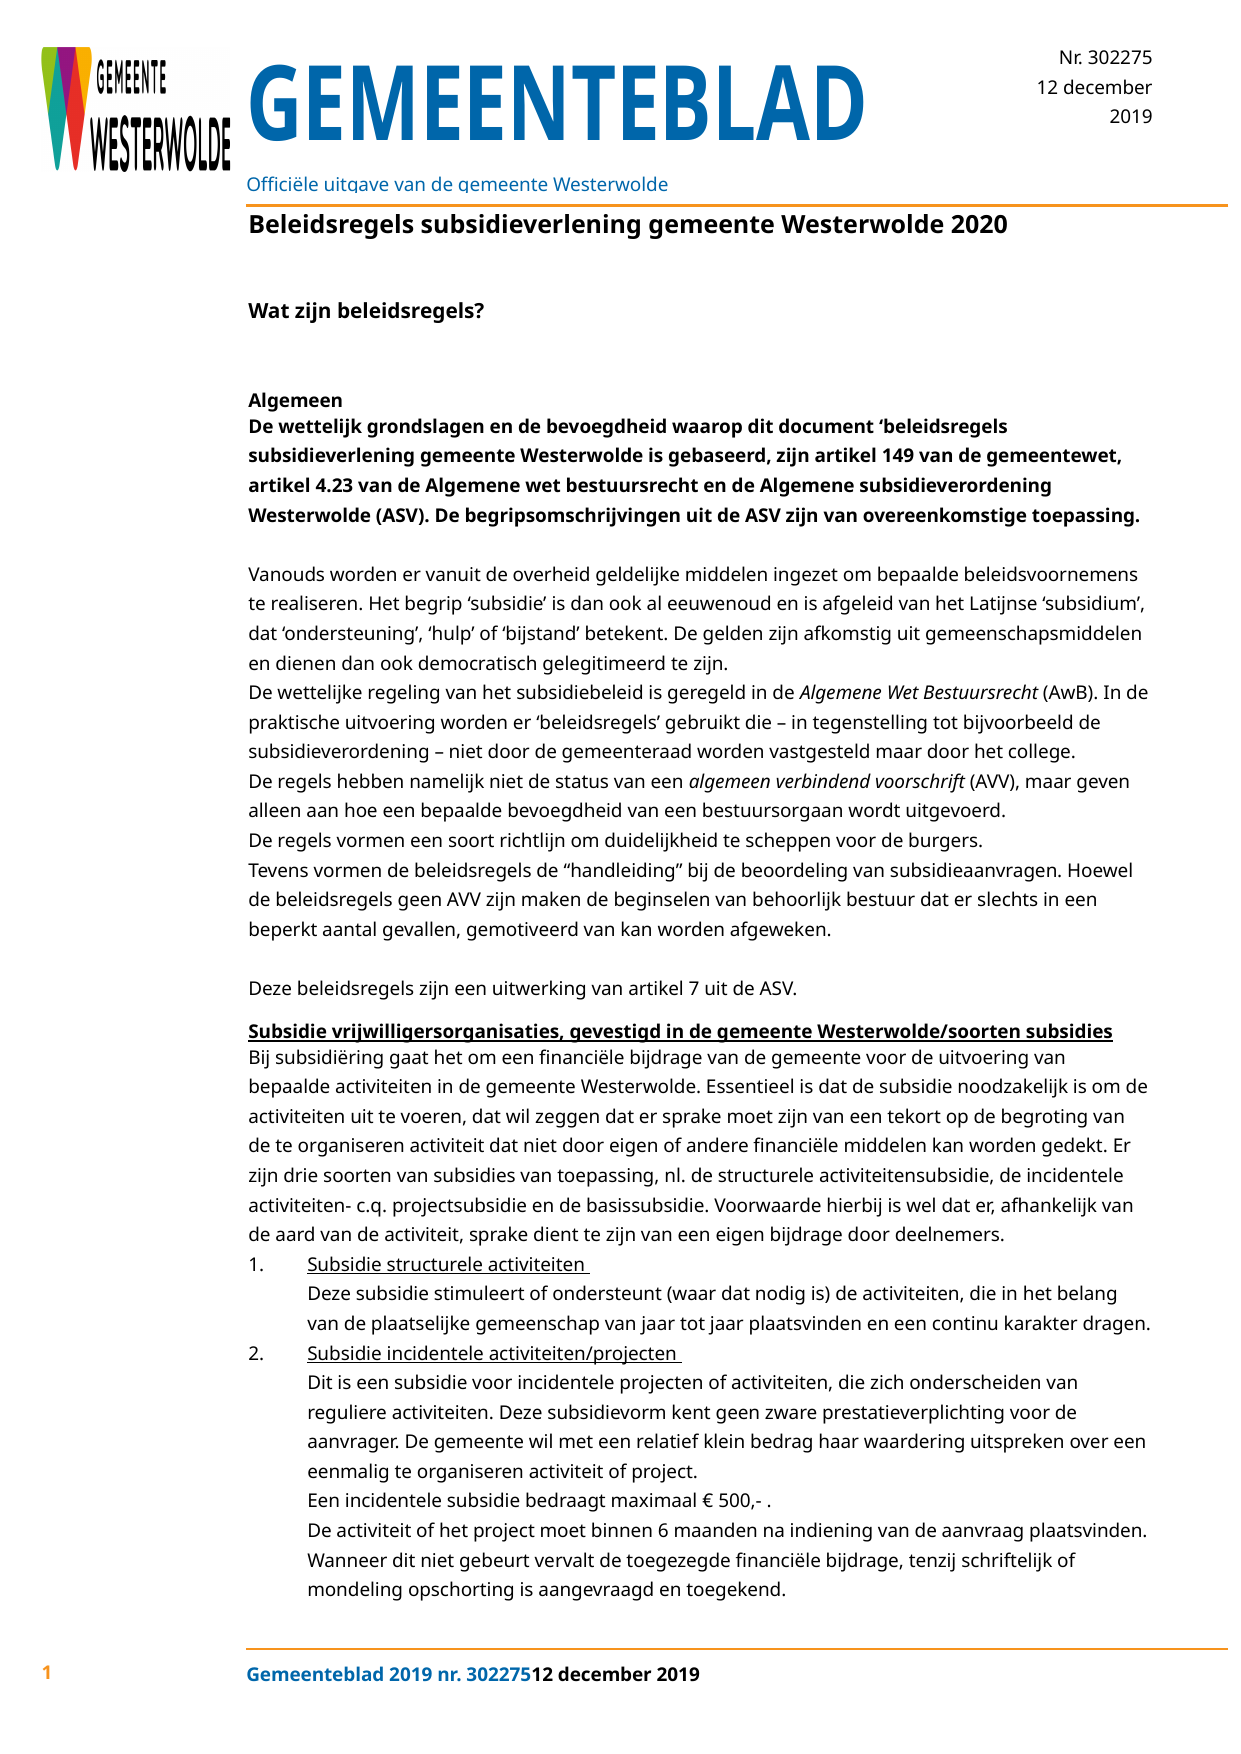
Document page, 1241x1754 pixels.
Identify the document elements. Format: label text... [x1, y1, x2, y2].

text Beleidsregels subsidieverlening gemeente Westerwolde 2020 [248, 207, 1152, 241]
text Tevens vormen de beleidsregels de “handleiding” bij de beoordeling van subsidieaanvragen. Hoewel de beleidsregels geen AVV zijn maken de beginselen van behoorlijk bestuur dat er slechts in een beperkt aantal gevallen, gemotiveerd van kan worden afgeweken. [248, 857, 1152, 942]
list De activiteit of het project moet binnen 6 maanden na indiening van de aanvraag plaatsvinden. Wanneer dit niet gebeurt vervalt de toegezegde financiële bijdrage, tenzij schriftelijk of mondeling opschorting is aangevraagd en toegekend. [248, 1517, 1152, 1602]
text Subsidie vrijwilligersorganisaties, gevestigd in de gemeente Westerwolde/soorten subsidies [248, 1018, 1152, 1044]
text Algemeen [248, 387, 1152, 413]
text Bij subsidiëring gaat het om een financiële bijdrage van de gemeente voor de uitvoering van bepaalde activiteiten in de gemeente Westerwolde. Essentieel is dat de subsidie noodzakelijk is om de activiteiten uit te voeren, dat wil zeggen dat er sprake moet zijn van een tekort op de begroting van de te organiseren activiteit dat niet door eigen of andere financiële middelen kan worden gedekt. Er zijn drie soorten van subsidies van toepassing, nl. de structurele activiteitensubsidie, de incidentele activiteiten- c.q. projectsubsidie en de basissubsidie. Voorwaarde hierbij is wel dat er, afhankelijk van de aard van de activiteit, sprake dient te zijn van een eigen bijdrage door deelnemers. [248, 1044, 1152, 1247]
text Wat zijn beleidsregels? [248, 296, 1152, 324]
text De regels vormen een soort richtlijn om duidelijkheid te scheppen voor de burgers. [248, 827, 1152, 853]
list Een incidentele subsidie bedraagt maximaal € 500,- . [248, 1488, 1152, 1513]
text De regels hebben namelijk niet de status van een algemeen verbindend voorschrift (AVV), maar geven alleen aan hoe een bepaalde bevoegdheid van een bestuursorgaan wordt uitgevoerd. [248, 768, 1152, 823]
picture [41, 47, 231, 172]
text De wettelijke regeling van het subsidiebeleid is geregeld in de Algemene Wet Bestuursrecht (AwB). In de praktische uitvoering worden er ‘beleidsregels’ gebruikt die – in tegenstelling tot bijvoorbeeld de subsidieverordening – niet door de gemeenteraad worden vastgesteld maar door het college. [248, 679, 1152, 764]
list Subsidie structurele activiteiten [248, 1251, 1152, 1277]
list Dit is een subsidie voor incidentele projecten of activiteiten, die zich onderscheiden van reguliere activiteiten. Deze subsidievorm kent geen zware prestatieverplichting voor de aanvrager. De gemeente wil met een relatief klein bedrag haar waardering uitspreken over een eenmalig te organiseren activiteit of project. [248, 1369, 1152, 1484]
text De wettelijk grondslagen en de bevoegdheid waarop dit document ‘beleidsregels subsidieverlening gemeente Westerwolde is gebaseerd, zijn artikel 149 van de gemeentewet, artikel 4.23 van de Algemene wet bestuursrecht en de Algemene subsidieverordening Westerwolde (ASV). De begripsomschrijvingen uit de ASV zijn van overeenkomstige toepassing. [248, 413, 1152, 527]
list Deze subsidie stimuleert of ondersteunt (waar dat nodig is) de activiteiten, die in het belang van de plaatselijke gemeenschap van jaar tot jaar plaatsvinden en een continu karakter dragen. [248, 1281, 1152, 1336]
text Deze beleidsregels zijn een uitwerking van artikel 7 uit de ASV. [248, 975, 1152, 1001]
text Vanouds worden er vanuit de overheid geldelijke middelen ingezet om bepaalde beleidsvoornemens te realiseren. Het begrip ‘subsidie’ is dan ook al eeuwenoud en is afgeleid van het Latijnse ‘subsidium’, dat ‘ondersteuning’, ‘hulp’ of ‘bijstand’ betekent. De gelden zijn afkomstig uit gemeenschapsmiddelen en dienen dan ook democratisch gelegitimeerd te zijn. [248, 561, 1152, 675]
list Subsidie incidentele activiteiten/projecten [248, 1340, 1152, 1366]
